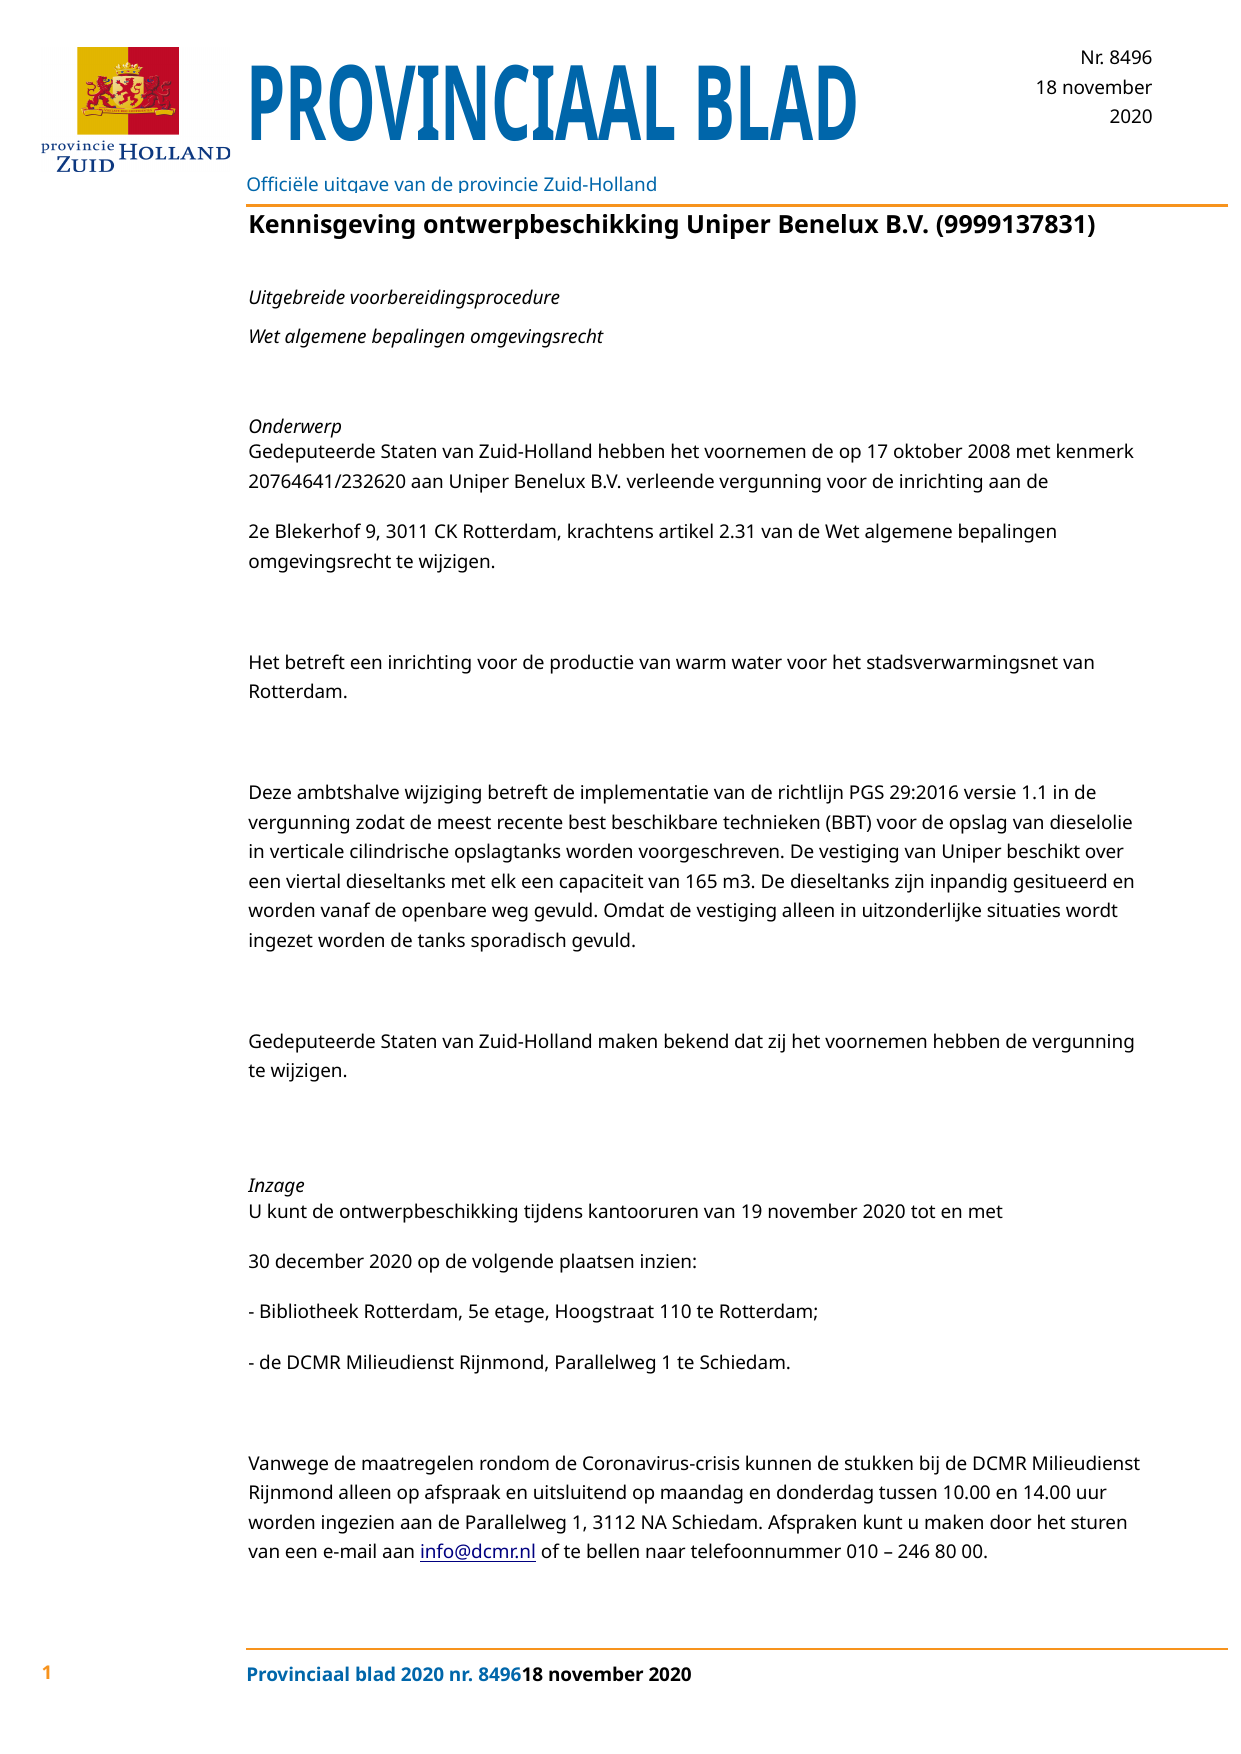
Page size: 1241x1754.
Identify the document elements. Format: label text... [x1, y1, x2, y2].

text 30 december 2020 op de volgende plaatsen inzien: [248, 1248, 1152, 1274]
text Gedeputeerde Staten van Zuid-Holland maken bekend dat zij het voornemen hebben de vergunning te wijzigen. [248, 1028, 1152, 1083]
text U kunt de ontwerpbeschikking tijdens kantooruren van 19 november 2020 tot en met [248, 1198, 1152, 1223]
text - Bibliotheek Rotterdam, 5e etage, Hoogstraat 110 te Rotterdam; [248, 1299, 1152, 1324]
text Inzage [248, 1172, 1152, 1198]
text Wet algemene bepalingen omgevingsrecht [248, 323, 1152, 349]
text Uitgebreide voorbereidingsprocedure [248, 284, 1152, 309]
text - de DCMR Milieudienst Rijnmond, Parallelweg 1 te Schiedam. [248, 1349, 1152, 1375]
text 2e Blekerhof 9, 3011 CK Rotterdam, krachtens artikel 2.31 van de Wet algemene bepalingen omgevingsrecht te wijzigen. [248, 518, 1152, 574]
text Vanwege de maatregelen rondom de Coronavirus-crisis kunnen de stukken bij de DCMR Milieudienst Rijnmond alleen op afspraak en uitsluitend op maandag en donderdag tussen 10.00 en 14.00 uur worden ingezien aan de Parallelweg 1, 3112 NA Schiedam. Afspraken kunt u maken door het sturen van een e-mail aan info@dcmr.nl of te bellen naar telefoonnummer 010 – 246 80 00. [248, 1450, 1152, 1564]
picture [41, 47, 231, 172]
text Deze ambtshalve wijziging betreft de implementatie van de richtlijn PGS 29:2016 versie 1.1 in de vergunning zodat de meest recente best beschikbare technieken (BBT) voor de opslag van dieselolie in verticale cilindrische opslagtanks worden voorgeschreven. De vestiging van Uniper beschikt over een viertal dieseltanks met elk een capaciteit van 165 m3. De dieseltanks zijn inpandig gesitueerd en worden vanaf de openbare weg gevuld. Omdat de vestiging alleen in uitzonderlijke situaties wordt ingezet worden de tanks sporadisch gevuld. [248, 779, 1152, 953]
text Onderwerp [248, 413, 1152, 438]
text Kennisgeving ontwerpbeschikking Uniper Benelux B.V. (9999137831) [248, 207, 1152, 241]
text Het betreft een inrichting voor de productie van warm water voor het stadsverwarmingsnet van Rotterdam. [248, 649, 1152, 704]
text Gedeputeerde Staten van Zuid-Holland hebben het voornemen de op 17 oktober 2008 met kenmerk 20764641/232620 aan Uniper Benelux B.V. verleende vergunning voor de inrichting aan de [248, 438, 1152, 494]
